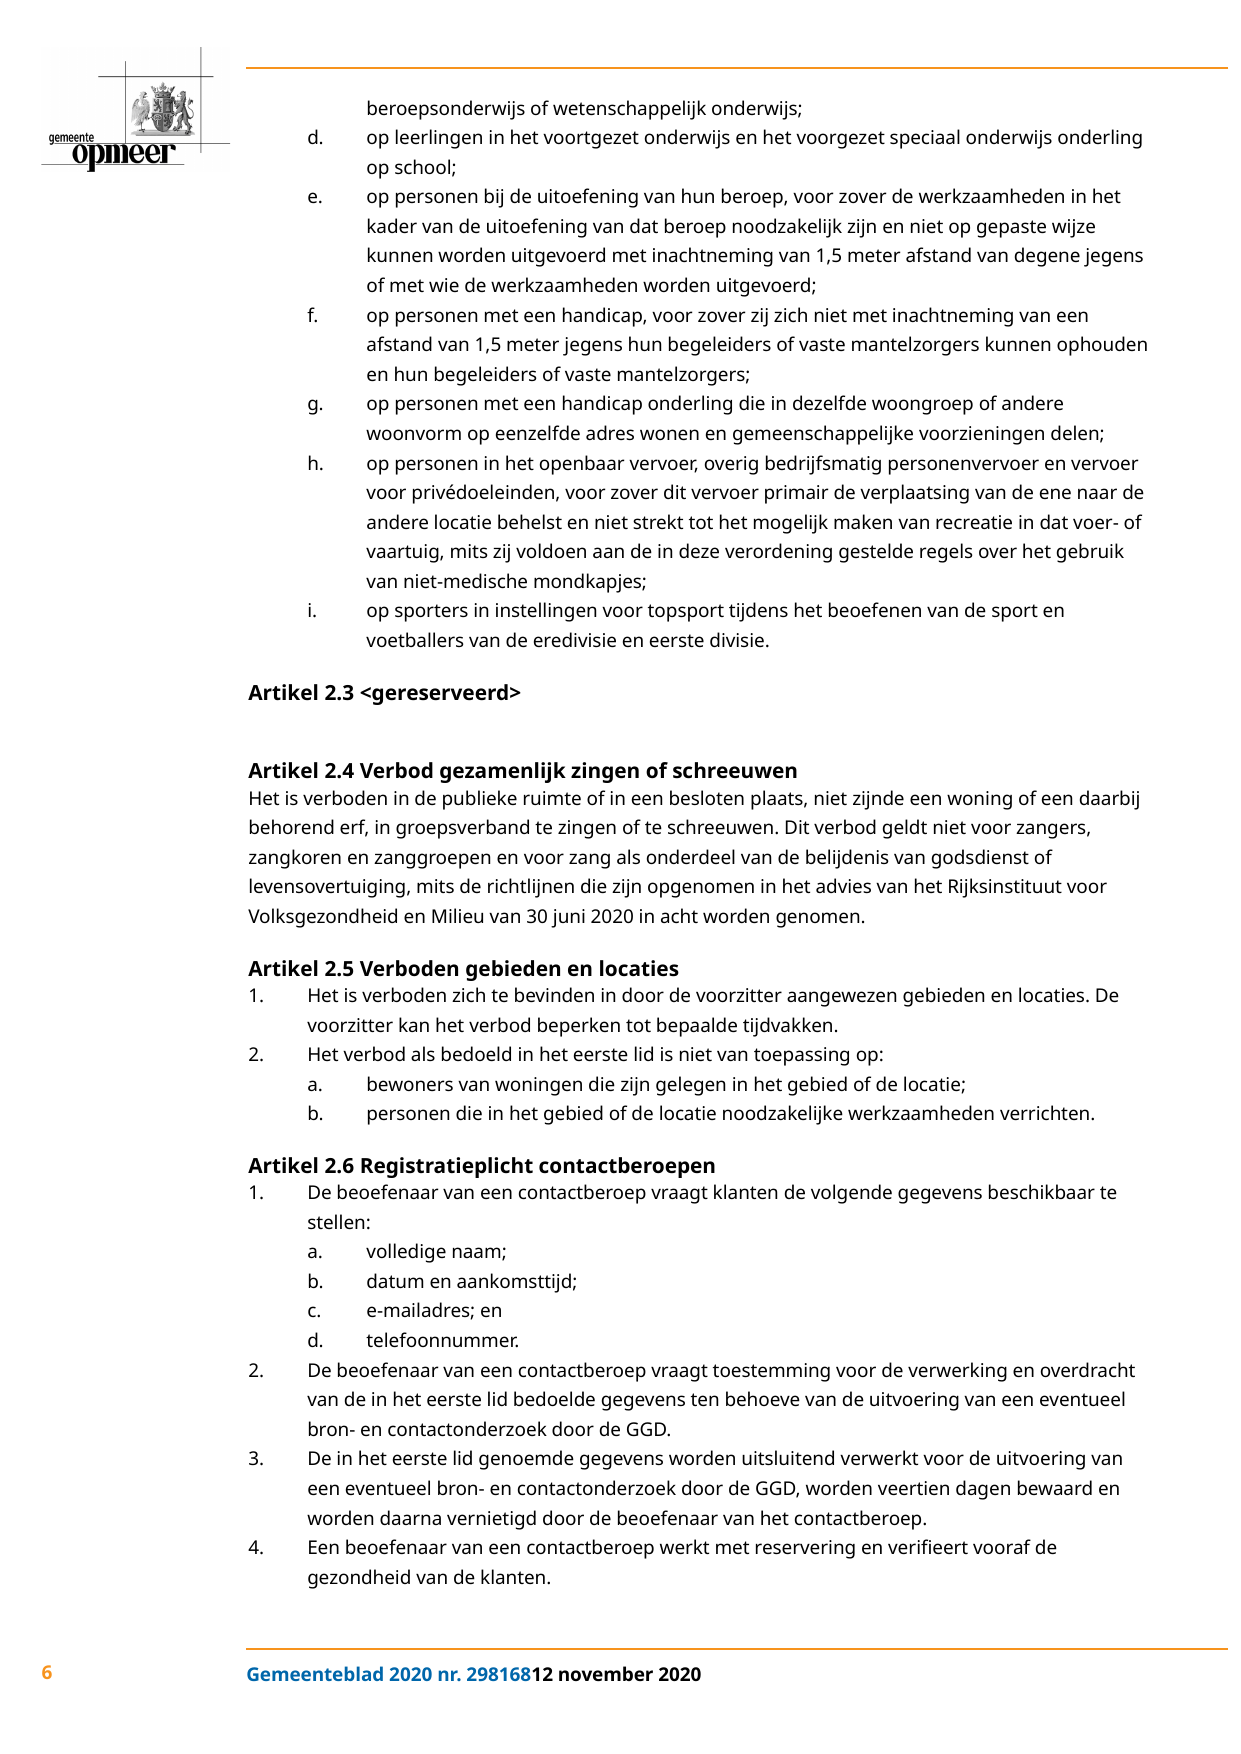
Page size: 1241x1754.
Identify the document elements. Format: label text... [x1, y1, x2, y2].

text Artikel 2.5 Verboden gebieden en locaties [248, 954, 1152, 982]
list op personen met een handicap onderling die in dezelfde woongroep of andere woonvorm op eenzelfde adres wonen en gemeenschappelijke voorzieningen delen; [307, 391, 1152, 446]
list personen die in het gebied of de locatie noodzakelijke werkzaamheden verrichten. [307, 1101, 1152, 1126]
list bewoners van woningen die zijn gelegen in het gebied of de locatie; [307, 1071, 1152, 1097]
list telefoonnummer. [307, 1327, 1152, 1353]
list op sporters in instellingen voor topsport tijdens het beoefenen van de sport en voetballers van de eredivisie en eerste divisie. [307, 598, 1152, 653]
list op personen bij de uitoefening van hun beroep, voor zover de werkzaamheden in het kader van de uitoefening van dat beroep noodzakelijk zijn en niet op gepaste wijze kunnen worden uitgevoerd met inachtneming van 1,5 meter afstand van degene jegens of met wie de werkzaamheden worden uitgevoerd; [307, 183, 1152, 298]
text Artikel 2.4 Verbod gezamenlijk zingen of schreeuwen [248, 757, 1152, 785]
list Het is verboden zich te bevinden in door de voorzitter aangewezen gebieden en locaties. De voorzitter kan het verbod beperken tot bepaalde tijdvakken. [248, 982, 1152, 1037]
list Een beoefenaar van een contactberoep werkt met reservering en verifieert vooraf de gezondheid van de klanten. [248, 1534, 1152, 1590]
text Artikel 2.3 <gereserveerd> [248, 678, 1152, 706]
picture [41, 47, 231, 172]
text Artikel 2.6 Registratieplicht contactberoepen [248, 1151, 1152, 1179]
list datum en aankomsttijd; [307, 1268, 1152, 1294]
list volledige naam; [307, 1238, 1152, 1264]
list De in het eerste lid genoemde gegevens worden uitsluitend verwerkt voor de uitvoering van een eventueel bron- en contactonderzoek door de GGD, worden veertien dagen bewaard en worden daarna vernietigd door de beoefenaar van het contactberoep. [248, 1446, 1152, 1531]
list op personen met een handicap, voor zover zij zich niet met inachtneming van een afstand van 1,5 meter jegens hun begeleiders of vaste mantelzorgers kunnen ophouden en hun begeleiders of vaste mantelzorgers; [307, 302, 1152, 387]
text Het is verboden in de publieke ruimte of in een besloten plaats, niet zijnde een woning of een daarbij behorend erf, in groepsverband te zingen of te schreeuwen. Dit verbod geldt niet voor zangers, zangkoren en zanggroepen en voor zang als onderdeel van de belijdenis van godsdienst of levensovertuiging, mits de richtlijnen die zijn opgenomen in het advies van het Rijksinstituut voor Volksgezondheid en Milieu van 30 juni 2020 in acht worden genomen. [248, 785, 1152, 929]
list beroepsonderwijs of wetenschappelijk onderwijs; [307, 95, 1152, 121]
list De beoefenaar van een contactberoep vraagt klanten de volgende gegevens beschikbaar te stellen: [248, 1179, 1152, 1235]
list op personen in het openbaar vervoer, overig bedrijfsmatig personenvervoer en vervoer voor privédoeleinden, voor zover dit vervoer primair de verplaatsing van de ene naar de andere locatie behelst en niet strekt tot het mogelijk maken van recreatie in dat voer- of vaartuig, mits zij voldoen aan de in deze verordening gestelde regels over het gebruik van niet-medische mondkapjes; [307, 450, 1152, 594]
list e-mailadres; en [307, 1298, 1152, 1323]
list Het verbod als bedoeld in het eerste lid is niet van toepassing op: [248, 1041, 1152, 1067]
list op leerlingen in het voortgezet onderwijs en het voorgezet speciaal onderwijs onderling op school; [307, 124, 1152, 180]
list De beoefenaar van een contactberoep vraagt toestemming voor de verwerking en overdracht van de in het eerste lid bedoelde gegevens ten behoeve van de uitvoering van een eventueel bron- en contactonderzoek door de GGD. [248, 1357, 1152, 1442]
